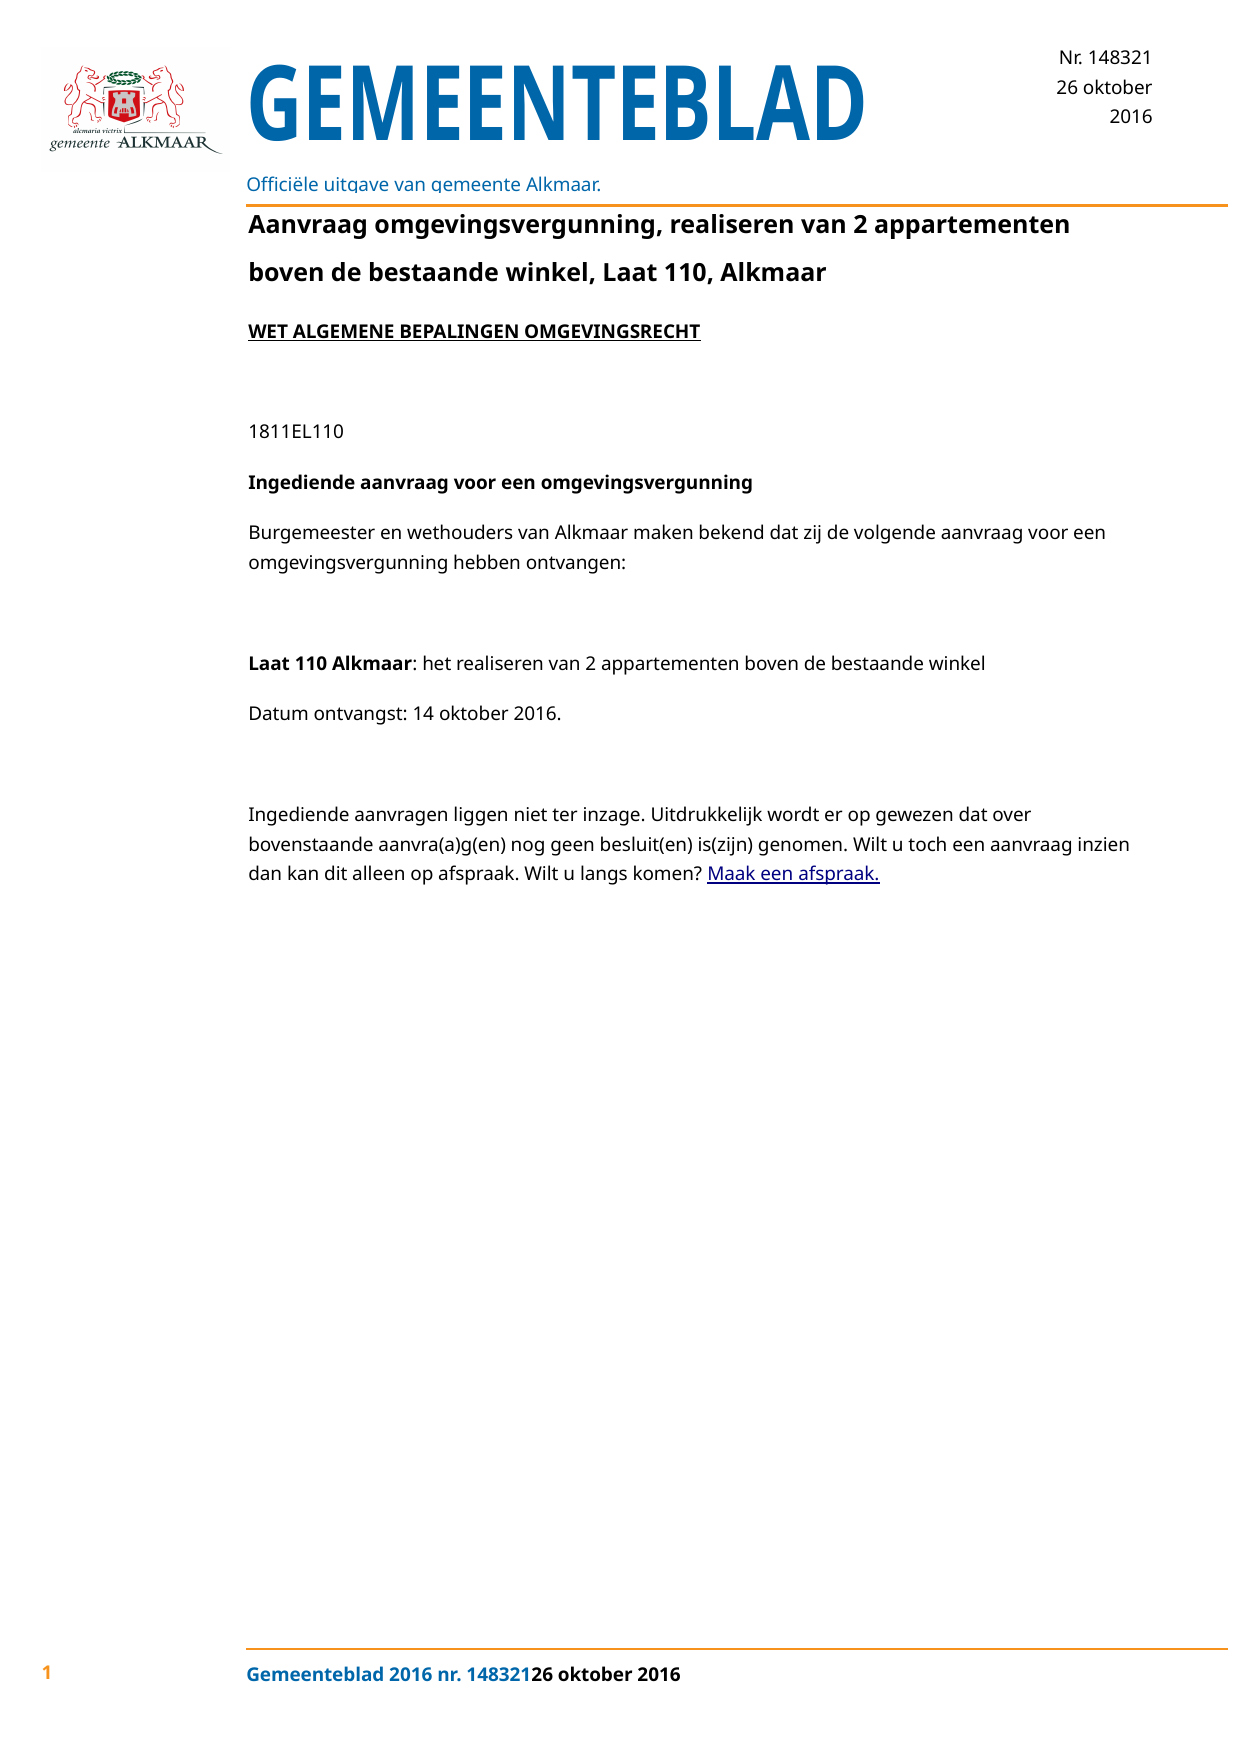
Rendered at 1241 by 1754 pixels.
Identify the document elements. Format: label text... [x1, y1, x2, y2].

text WET ALGEMENE BEPALINGEN OMGEVINGSRECHT [248, 318, 1152, 344]
picture [41, 47, 231, 172]
text Burgemeester en wethouders van Alkmaar maken bekend dat zij de volgende aanvraag voor een omgevingsvergunning hebben ontvangen: [248, 519, 1152, 575]
text Ingediende aanvragen liggen niet ter inzage. Uitdrukkelijk wordt er op gewezen dat over bovenstaande aanvra(a)g(en) nog geen besluit(en) is(zijn) genomen. Wilt u toch een aanvraag inzien dan kan dit alleen op afspraak. Wilt u langs komen? Maak een afspraak. [248, 801, 1152, 886]
text Datum ontvangst: 14 oktober 2016. [248, 700, 1152, 726]
text Ingediende aanvraag voor een omgevingsvergunning [248, 469, 1152, 495]
text Aanvraag omgevingsvergunning, realiseren van 2 appartementen boven de bestaande winkel, Laat 110, Alkmaar [248, 207, 1152, 288]
text Laat 110 Alkmaar: het realiseren van 2 appartementen boven de bestaande winkel [248, 650, 1152, 676]
text 1811EL110 [248, 419, 1152, 444]
